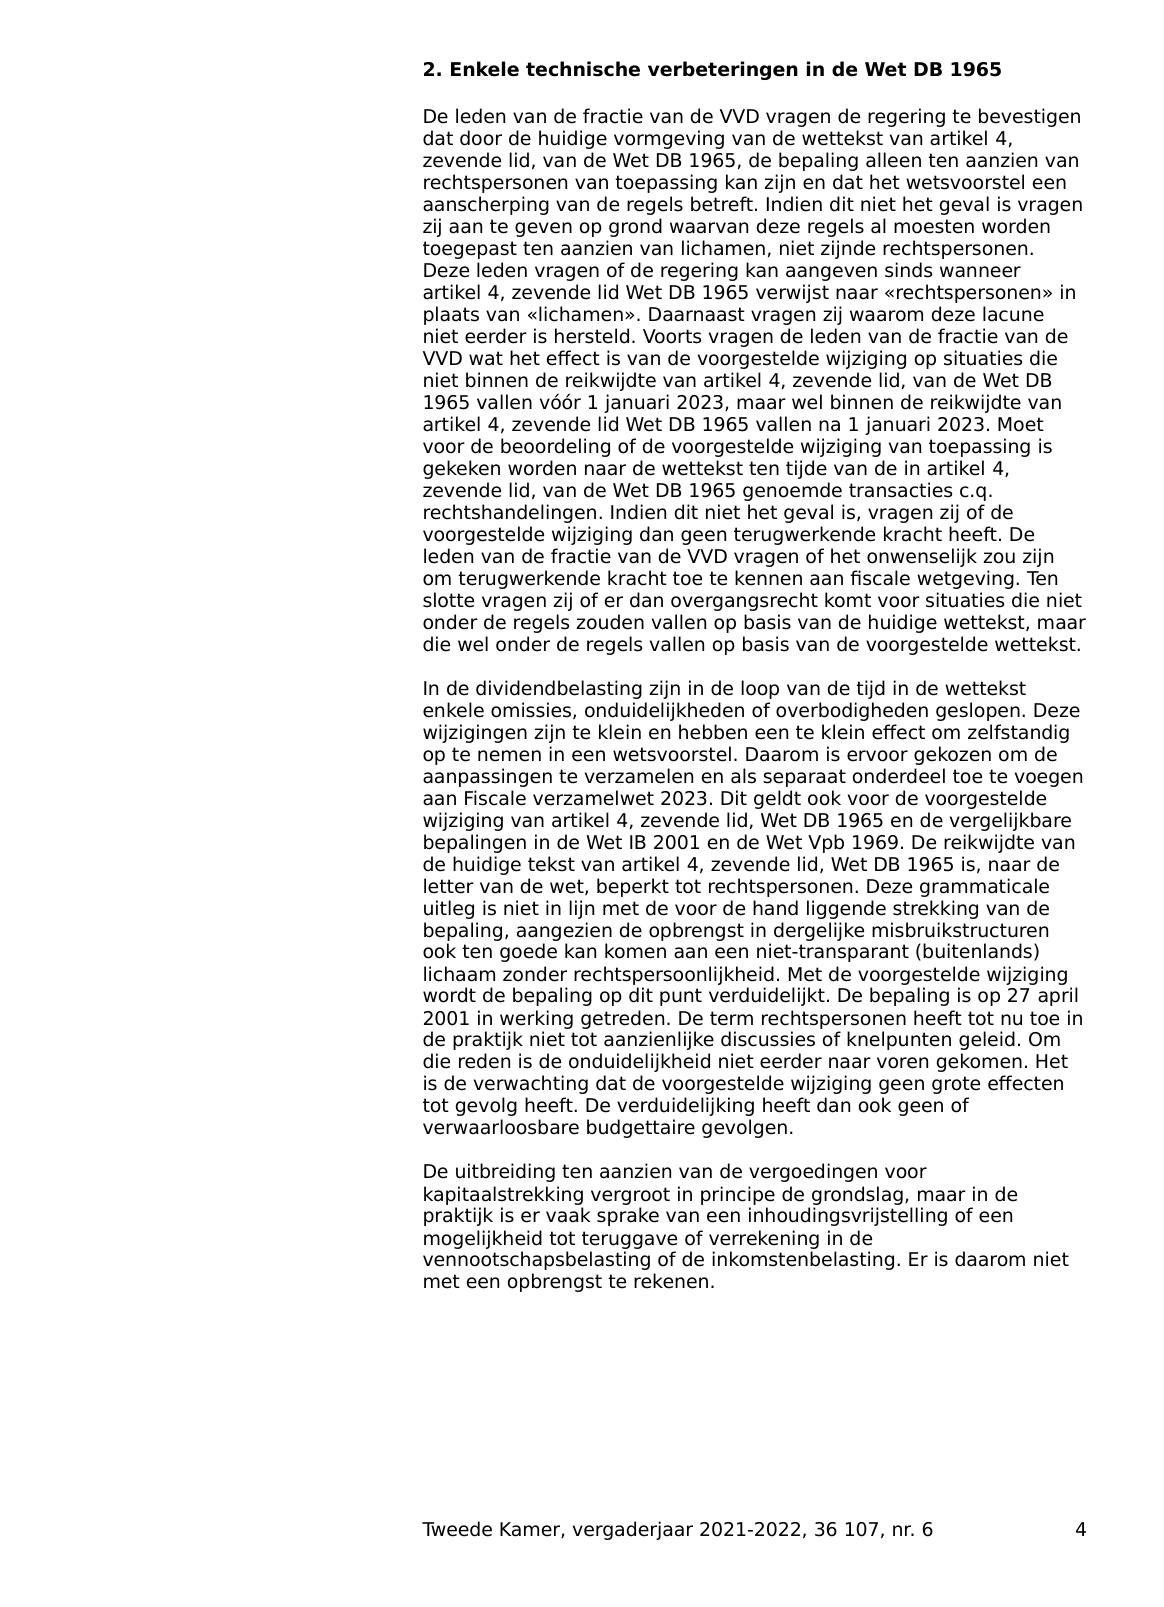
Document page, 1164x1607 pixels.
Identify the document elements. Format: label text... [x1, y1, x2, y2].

text De uitbreiding ten aanzien van de vergoedingen voor kapitaalstrekking vergroot in principe de grondslag, maar in de praktijk is er vaak sprake van een inhoudingsvrijstelling of een mogelijkheid tot teruggave of verrekening in de vennootschapsbelasting of de inkomstenbelasting. Er is daarom niet met een opbrengst te rekenen. [422, 1161, 1087, 1293]
text In de dividendbelasting zijn in de loop van de tijd in de wettekst enkele omissies, onduidelijkheden of overbodigheden geslopen. Deze wijzigingen zijn te klein en hebben een te klein effect om zelfstandig op te nemen in een wetsvoorstel. Daarom is ervoor gekozen om de aanpassingen te verzamelen en als separaat onderdeel toe te voegen aan Fiscale verzamelwet 2023. Dit geldt ook voor de voorgestelde wijziging van artikel 4, zevende lid, Wet DB 1965 en de vergelijkbare bepalingen in de Wet IB 2001 en de Wet Vpb 1969. De reikwijdte van de huidige tekst van artikel 4, zevende lid, Wet DB 1965 is, naar de letter van de wet, beperkt tot rechtspersonen. Deze grammaticale uitleg is niet in lijn met de voor de hand liggende strekking van de bepaling, aangezien de opbrengst in dergelijke misbruikstructuren ook ten goede kan komen aan een niet-transparant (buitenlands) lichaam zonder rechtspersoonlijkheid. Met de voorgestelde wijziging wordt de bepaling op dit punt verduidelijkt. De bepaling is op 27 april 2001 in werking getreden. De term rechtspersonen heeft tot nu toe in de praktijk niet tot aanzienlijke discussies of knelpunten geleid. Om die reden is de onduidelijkheid niet eerder naar voren gekomen. Het is de verwachting dat de voorgestelde wijziging geen grote effecten tot gevolg heeft. De verduidelijking heeft dan ook geen of verwaarloosbare budgettaire gevolgen. [422, 678, 1087, 1139]
text De leden van de fractie van de VVD vragen de regering te bevestigen dat door de huidige vormgeving van de wettekst van artikel 4, zevende lid, van de Wet DB 1965, de bepaling alleen ten aanzien van rechtspersonen van toepassing kan zijn en dat het wetsvoorstel een aanscherping van de regels betreft. Indien dit niet het geval is vragen zij aan te geven op grond waarvan deze regels al moesten worden toegepast ten aanzien van lichamen, niet zijnde rechtspersonen. Deze leden vragen of de regering kan aangeven sinds wanneer artikel 4, zevende lid Wet DB 1965 verwijst naar «rechtspersonen» in plaats van «lichamen». Daarnaast vragen zij waarom deze lacune niet eerder is hersteld. Voorts vragen de leden van de fractie van de VVD wat het effect is van de voorgestelde wijziging op situaties die niet binnen de reikwijdte van artikel 4, zevende lid, van de Wet DB 1965 vallen vóór 1 januari 2023, maar wel binnen de reikwijdte van artikel 4, zevende lid Wet DB 1965 vallen na 1 januari 2023. Moet voor de beoordeling of de voorgestelde wijziging van toepassing is gekeken worden naar de wettekst ten tijde van de in artikel 4, zevende lid, van de Wet DB 1965 genoemde transacties c.q. rechtshandelingen. Indien dit niet het geval is, vragen zij of de voorgestelde wijziging dan geen terugwerkende kracht heeft. De leden van de fractie van de VVD vragen of het onwenselijk zou zijn om terugwerkende kracht toe te kennen aan fiscale wetgeving. Ten slotte vragen zij of er dan overgangsrecht komt voor situaties die niet onder de regels zouden vallen op basis van de huidige wettekst, maar die wel onder de regels vallen op basis van de voorgestelde wettekst. [422, 106, 1087, 656]
subtitle 2. Enkele technische verbeteringen in de Wet DB 1965 [422, 59, 1087, 81]
